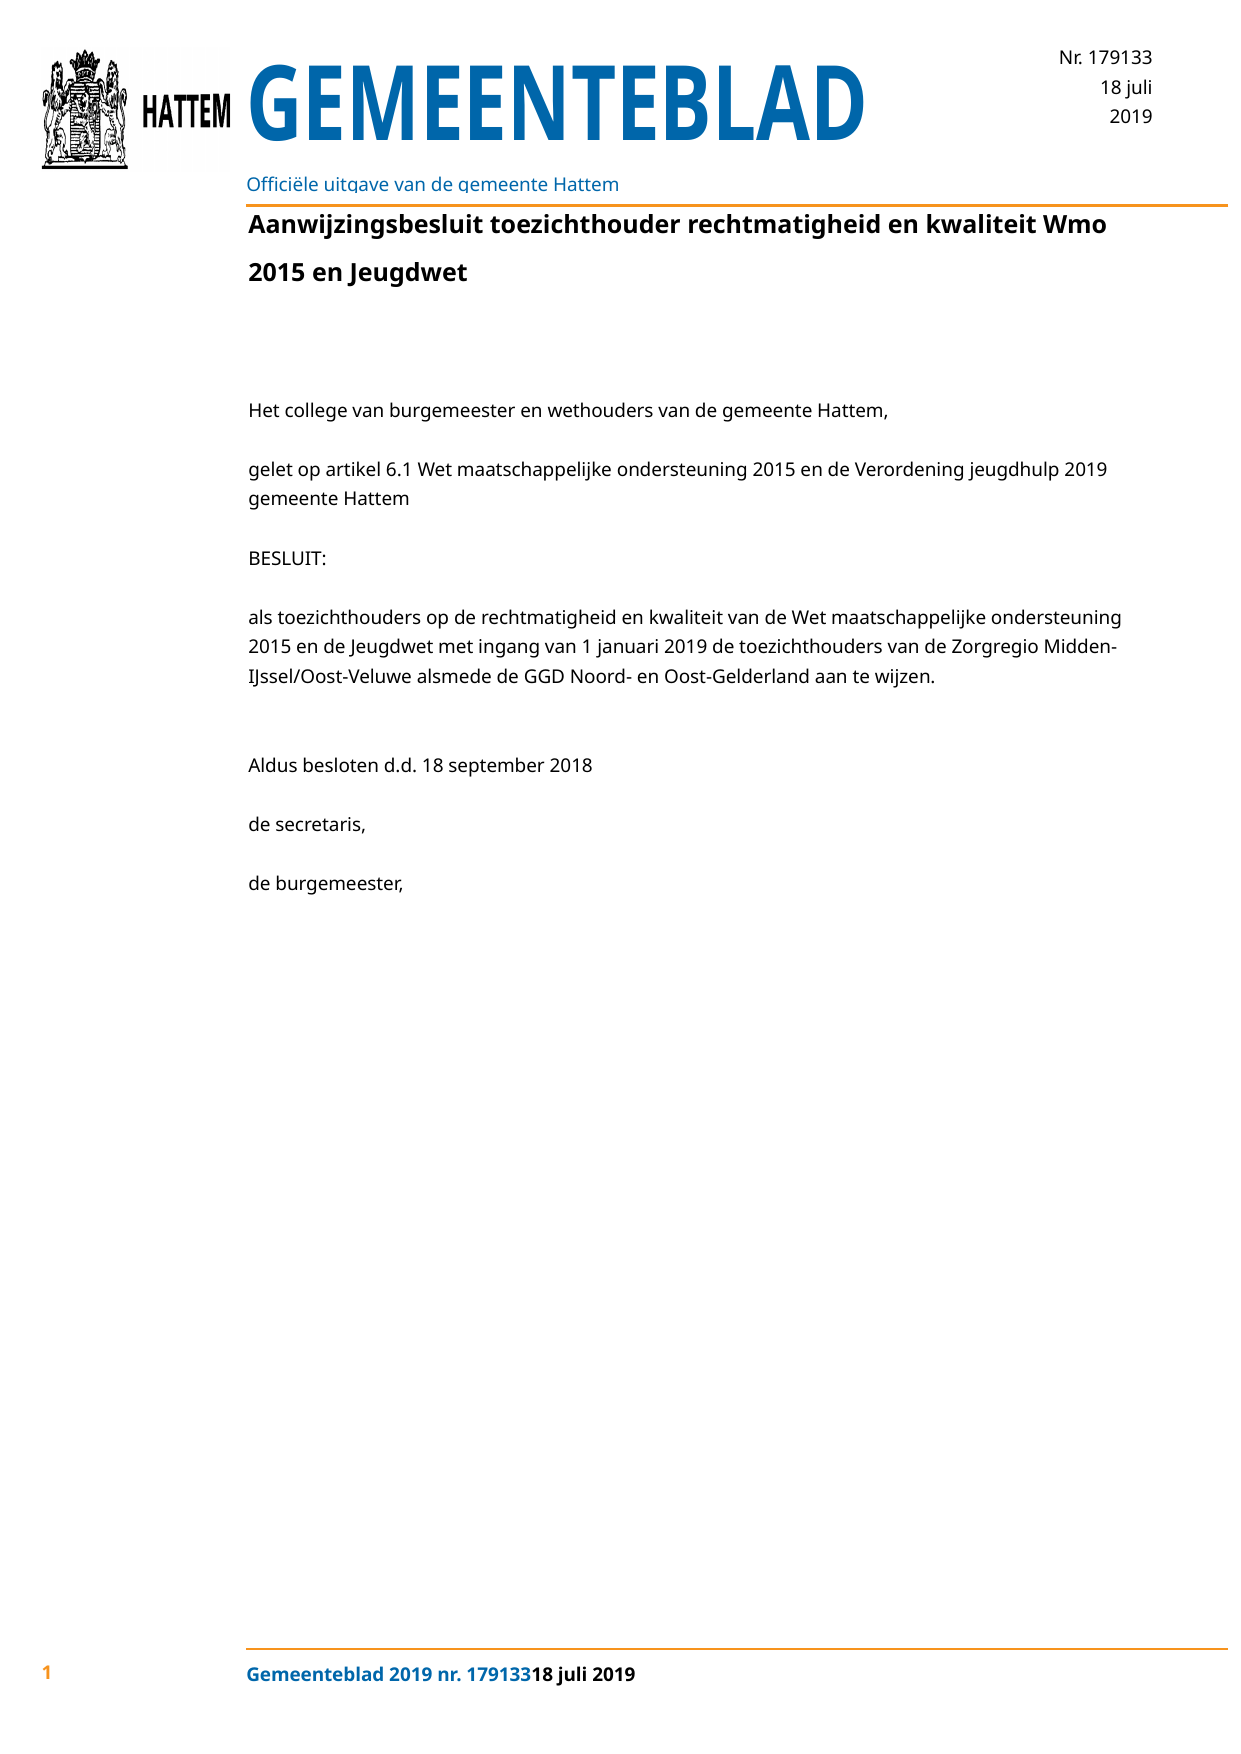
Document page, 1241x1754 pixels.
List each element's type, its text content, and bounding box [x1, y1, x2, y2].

text de burgemeester, [248, 870, 1152, 896]
text Aanwijzingsbesluit toezichthouder rechtmatigheid en kwaliteit Wmo 2015 en Jeugdwet [248, 207, 1152, 288]
text Het college van burgemeester en wethouders van de gemeente Hattem, [248, 397, 1152, 422]
text Aldus besloten d.d. 18 september 2018 [248, 752, 1152, 777]
text gelet op artikel 6.1 Wet maatschappelijke ondersteuning 2015 en de Verordening jeugdhulp 2019 gemeente Hattem [248, 456, 1152, 511]
text de secretaris, [248, 811, 1152, 837]
text als toezichthouders op de rechtmatigheid en kwaliteit van de Wet maatschappelijke ondersteuning 2015 en de Jeugdwet met ingang van 1 januari 2019 de toezichthouders van de Zorgregio Midden-IJssel/Oost-Veluwe alsmede de GGD Noord- en Oost-Gelderland aan te wijzen. [248, 604, 1152, 689]
picture [41, 47, 231, 172]
text BESLUIT: [248, 545, 1152, 570]
